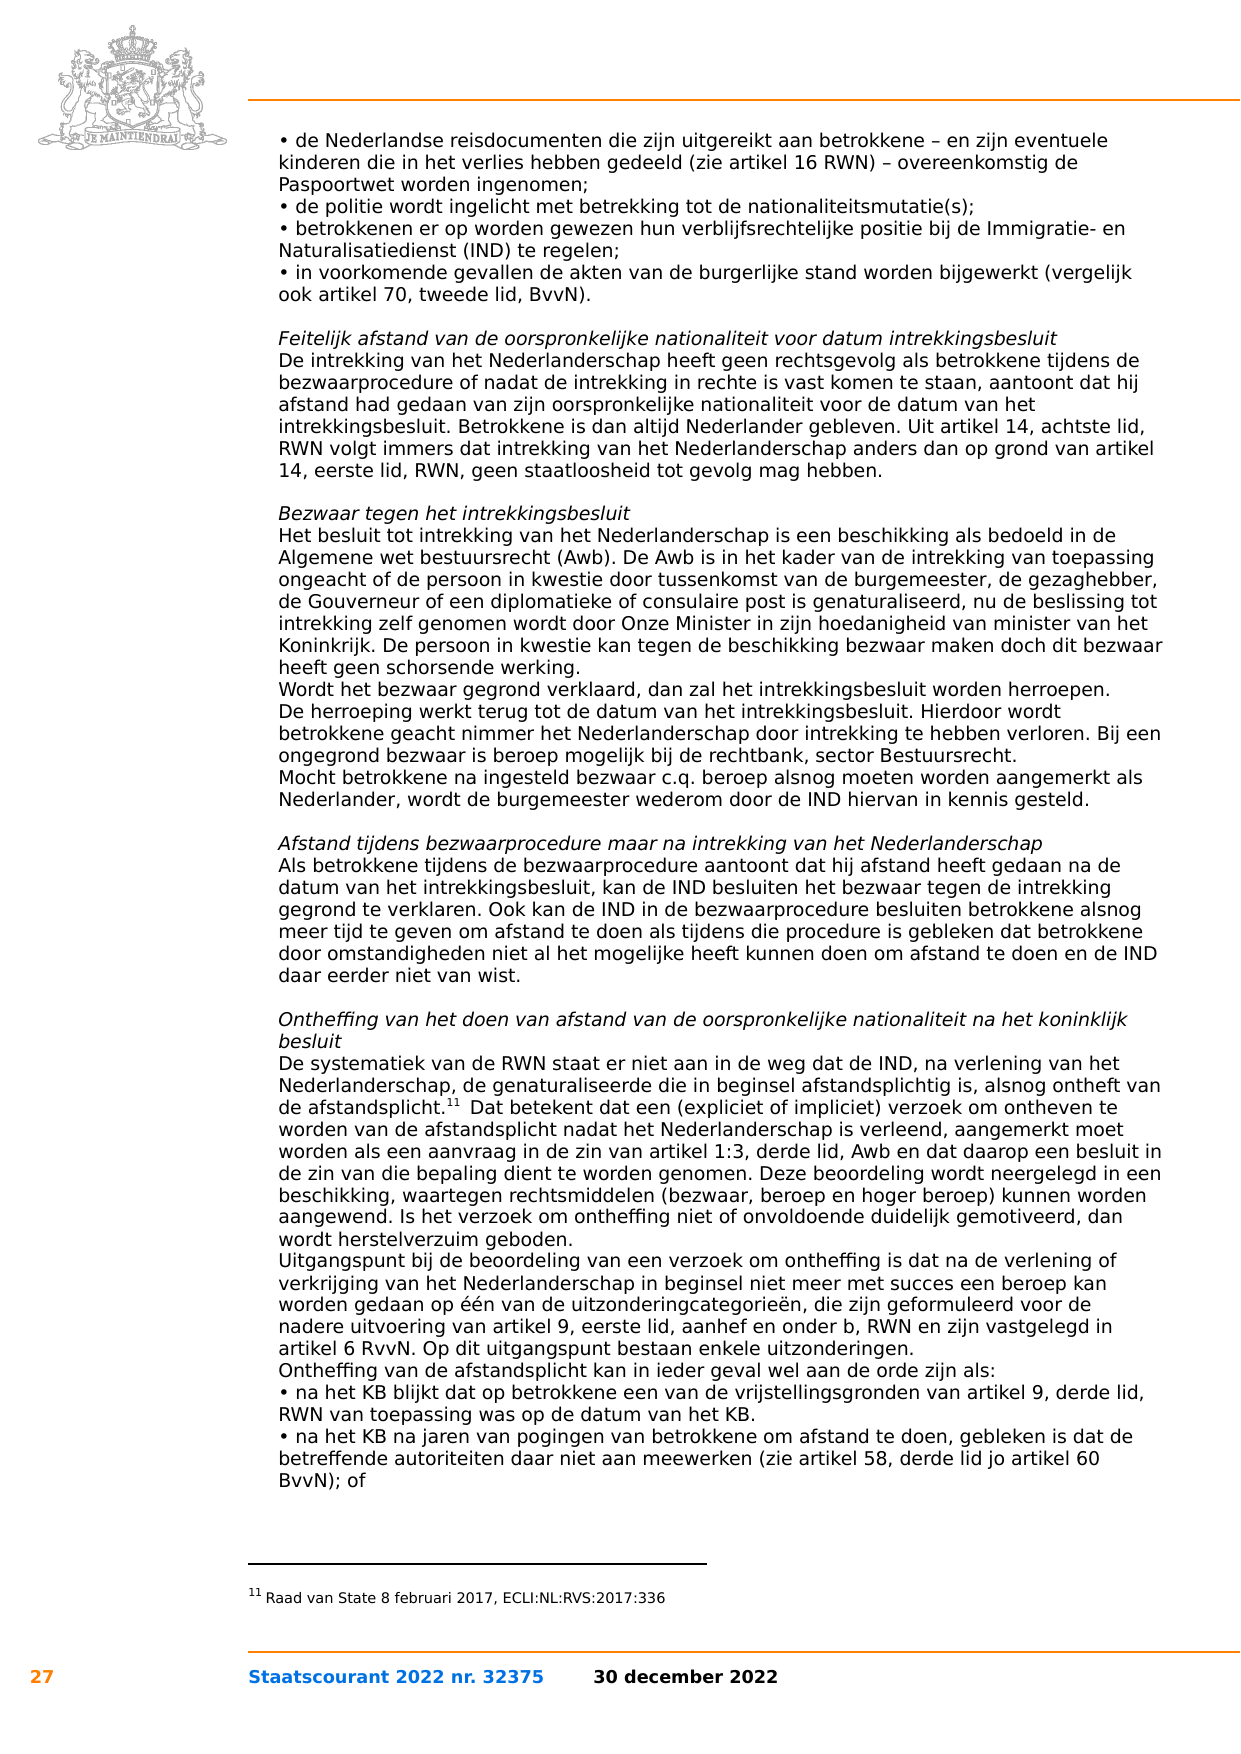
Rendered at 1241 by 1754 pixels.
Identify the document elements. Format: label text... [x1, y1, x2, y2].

text • betrokkenen er op worden gewezen hun verblijfsrechtelijke positie bij de Immigratie- en Naturalisatiedienst (IND) te regelen; [278, 218, 1163, 262]
subtitle Feitelijk afstand van de oorspronkelijke nationaliteit voor datum intrekkingsbesluit [278, 328, 1163, 349]
text Het besluit tot intrekking van het Nederlanderschap is een beschikking als bedoeld in de Algemene wet bestuursrecht (Awb). De Awb is in het kader van de intrekking van toepassing ongeacht of de persoon in kwestie door tussenkomst van de burgemeester, de gezaghebber, de Gouverneur of een diplomatieke of consulaire post is genaturaliseerd, nu de beslissing tot intrekking zelf genomen wordt door Onze Minister in zijn hoedanigheid van minister van het Koninkrijk. De persoon in kwestie kan tegen de beschikking bezwaar maken doch dit bezwaar heeft geen schorsende werking. [278, 525, 1163, 679]
subtitle Ontheffing van het doen van afstand van de oorspronkelijke nationaliteit na het koninklijk besluit [278, 1009, 1163, 1053]
text De herroeping werkt terug tot de datum van het intrekkingsbesluit. Hierdoor wordt betrokkene geacht nimmer het Nederlanderschap door intrekking te hebben verloren. Bij een ongegrond bezwaar is beroep mogelijk bij de rechtbank, sector Bestuursrecht. [278, 701, 1163, 767]
text Ontheffing van de afstandsplicht kan in ieder geval wel aan de orde zijn als: [278, 1360, 1163, 1382]
text De intrekking van het Nederlanderschap heeft geen rechtsgevolg als betrokkene tijdens de bezwaarprocedure of nadat de intrekking in rechte is vast komen te staan, aantoont dat hij afstand had gedaan van zijn oorspronkelijke nationaliteit voor de datum van het intrekkingsbesluit. Betrokkene is dan altijd Nederlander gebleven. Uit artikel 14, achtste lid, RWN volgt immers dat intrekking van het Nederlanderschap anders dan op grond van artikel 14, eerste lid, RWN, geen staatloosheid tot gevolg mag hebben. [278, 349, 1163, 481]
subtitle Afstand tijdens bezwaarprocedure maar na intrekking van het Nederlanderschap [278, 833, 1163, 855]
picture [38, 25, 227, 150]
text Wordt het bezwaar gegrond verklaard, dan zal het intrekkingsbesluit worden herroepen. [278, 679, 1163, 701]
text Uitgangspunt bij de beoordeling van een verzoek om ontheffing is dat na de verlening of verkrijging van het Nederlanderschap in beginsel niet meer met succes een beroep kan worden gedaan op één van de uitzonderingcategorieën, die zijn geformuleerd voor de nadere uitvoering van artikel 9, eerste lid, aanhef en onder b, RWN en zijn vastgelegd in artikel 6 RvvN. Op dit uitgangspunt bestaan enkele uitzonderingen. [278, 1250, 1163, 1360]
text Raad van State 8 februari 2017, ECLI:NL:RVS:2017:336 [248, 1586, 1163, 1608]
text • na het KB blijkt dat op betrokkene een van de vrijstellingsgronden van artikel 9, derde lid, RWN van toepassing was op de datum van het KB. [278, 1382, 1163, 1426]
text • in voorkomende gevallen de akten van de burgerlijke stand worden bijgewerkt (vergelijk ook artikel 70, tweede lid, BvvN). [278, 262, 1163, 306]
text • na het KB na jaren van pogingen van betrokkene om afstand te doen, gebleken is dat de betreffende autoriteiten daar niet aan meewerken (zie artikel 58, derde lid jo artikel 60 BvvN); of [278, 1426, 1163, 1492]
text Mocht betrokkene na ingesteld bezwaar c.q. beroep alsnog moeten worden aangemerkt als Nederlander, wordt de burgemeester wederom door de IND hiervan in kennis gesteld. [278, 767, 1163, 811]
text • de politie wordt ingelicht met betrekking tot de nationaliteitsmutatie(s); [278, 196, 1163, 218]
text De systematiek van de RWN staat er niet aan in de weg dat de IND, na verlening van het Nederlanderschap, de genaturaliseerde die in beginsel afstandsplichtig is, alsnog ontheft van de afstandsplicht. Dat betekent dat een (expliciet of impliciet) verzoek om ontheven te worden van de afstandsplicht nadat het Nederlanderschap is verleend, aangemerkt moet worden als een aanvraag in de zin van artikel 1:3, derde lid, Awb en dat daarop een besluit in de zin van die bepaling dient te worden genomen. Deze beoordeling wordt neergelegd in een beschikking, waartegen rechtsmiddelen (bezwaar, beroep en hoger beroep) kunnen worden aangewend. Is het verzoek om ontheffing niet of onvoldoende duidelijk gemotiveerd, dan wordt herstelverzuim geboden. [278, 1053, 1163, 1250]
subtitle Bezwaar tegen het intrekkingsbesluit [278, 503, 1163, 525]
text Als betrokkene tijdens de bezwaarprocedure aantoont dat hij afstand heeft gedaan na de datum van het intrekkingsbesluit, kan de IND besluiten het bezwaar tegen de intrekking gegrond te verklaren. Ook kan de IND in de bezwaarprocedure besluiten betrokkene alsnog meer tijd te geven om afstand te doen als tijdens die procedure is gebleken dat betrokkene door omstandigheden niet al het mogelijke heeft kunnen doen om afstand te doen en de IND daar eerder niet van wist. [278, 855, 1163, 987]
text • de Nederlandse reisdocumenten die zijn uitgereikt aan betrokkene – en zijn eventuele kinderen die in het verlies hebben gedeeld (zie artikel 16 RWN) – overeenkomstig de Paspoortwet worden ingenomen; [278, 130, 1163, 196]
